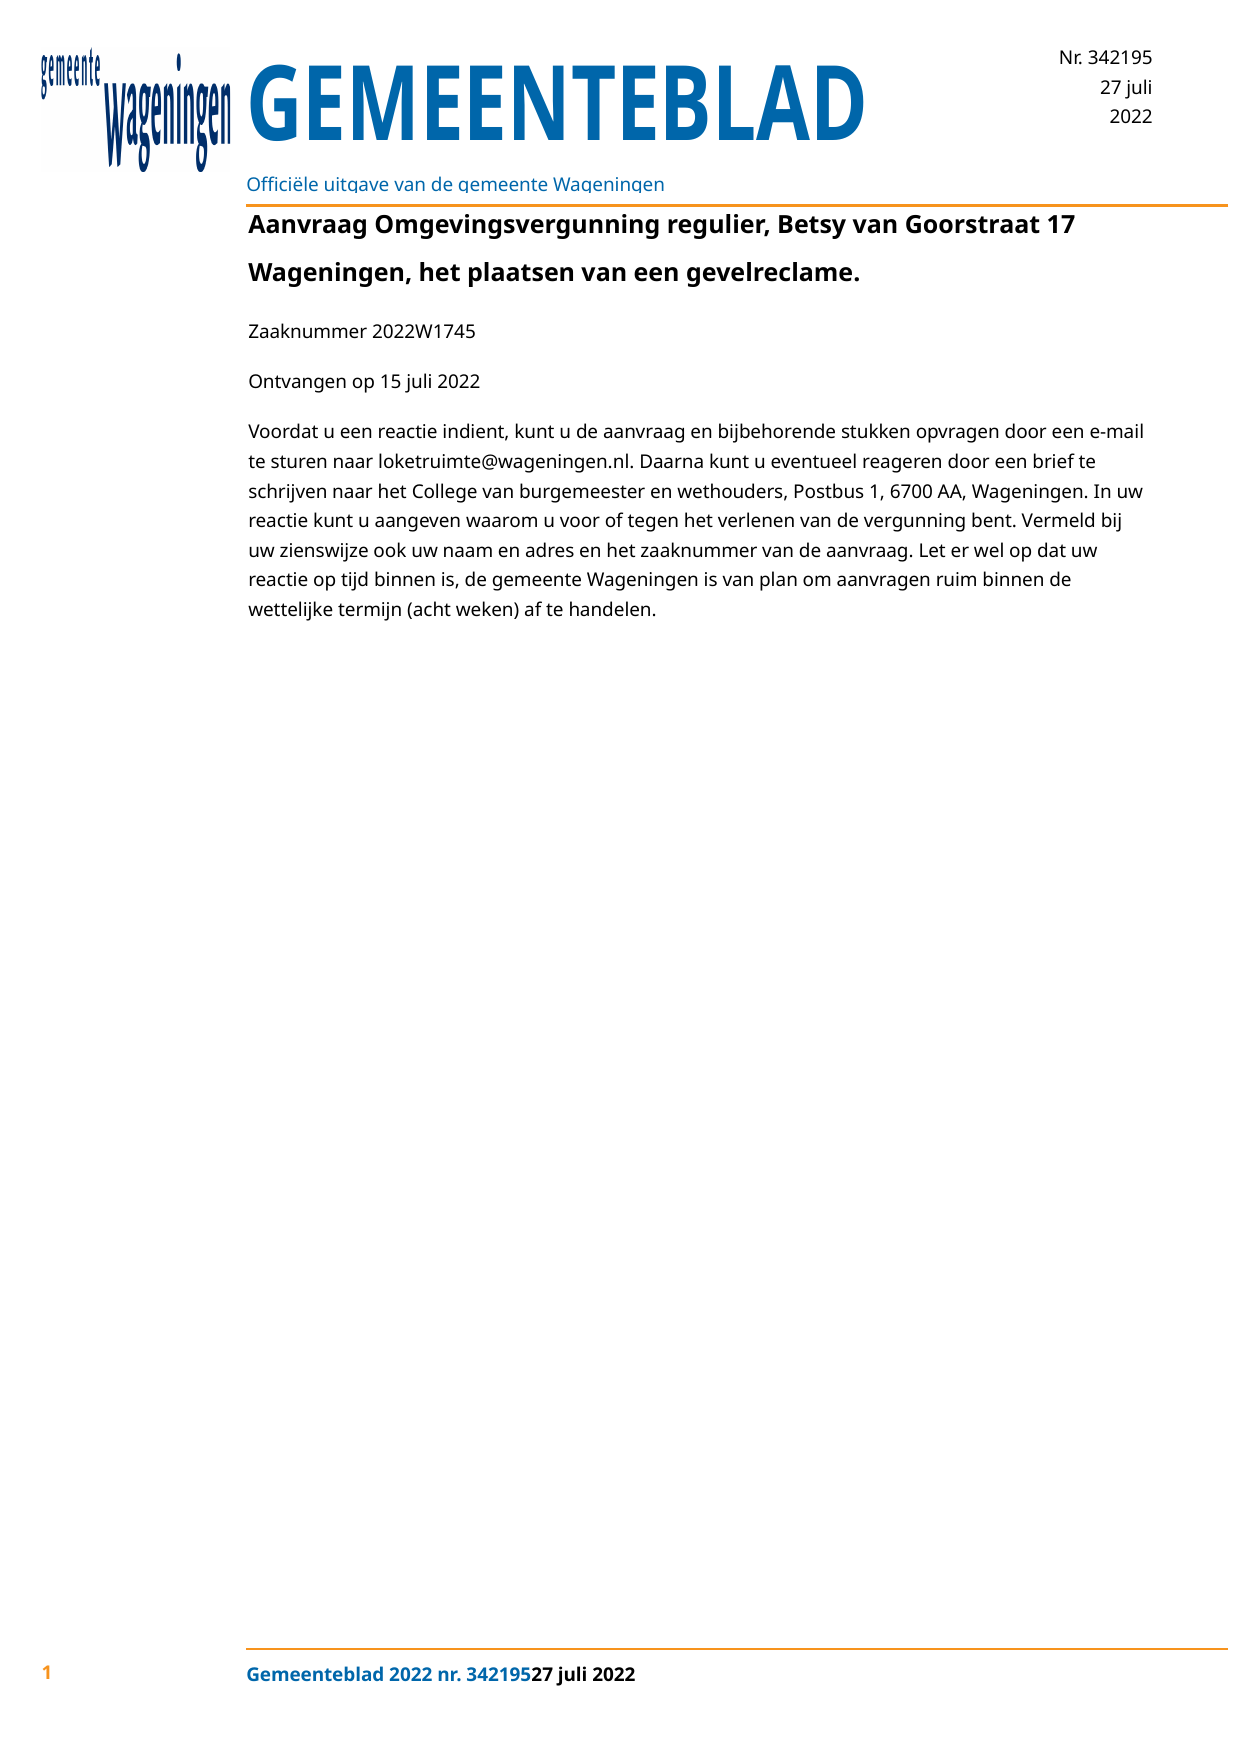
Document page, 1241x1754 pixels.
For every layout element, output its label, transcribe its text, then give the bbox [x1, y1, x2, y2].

text Aanvraag Omgevingsvergunning regulier, Betsy van Goorstraat 17 Wageningen, het plaatsen van een gevelreclame. [248, 207, 1152, 288]
text Voordat u een reactie indient, kunt u de aanvraag en bijbehorende stukken opvragen door een e-mail te sturen naar loketruimte@wageningen.nl. Daarna kunt u eventueel reageren door een brief te schrijven naar het College van burgemeester en wethouders, Postbus 1, 6700 AA, Wageningen. In uw reactie kunt u aangeven waarom u voor of tegen het verlenen van de vergunning bent. Vermeld bij uw zienswijze ook uw naam en adres en het zaaknummer van de aanvraag. Let er wel op dat uw reactie op tijd binnen is, de gemeente Wageningen is van plan om aanvragen ruim binnen de wettelijke termijn (acht weken) af te handelen. [248, 419, 1152, 622]
text Zaaknummer 2022W1745 [248, 318, 1152, 344]
text Ontvangen op 15 juli 2022 [248, 368, 1152, 394]
picture [41, 47, 231, 172]
